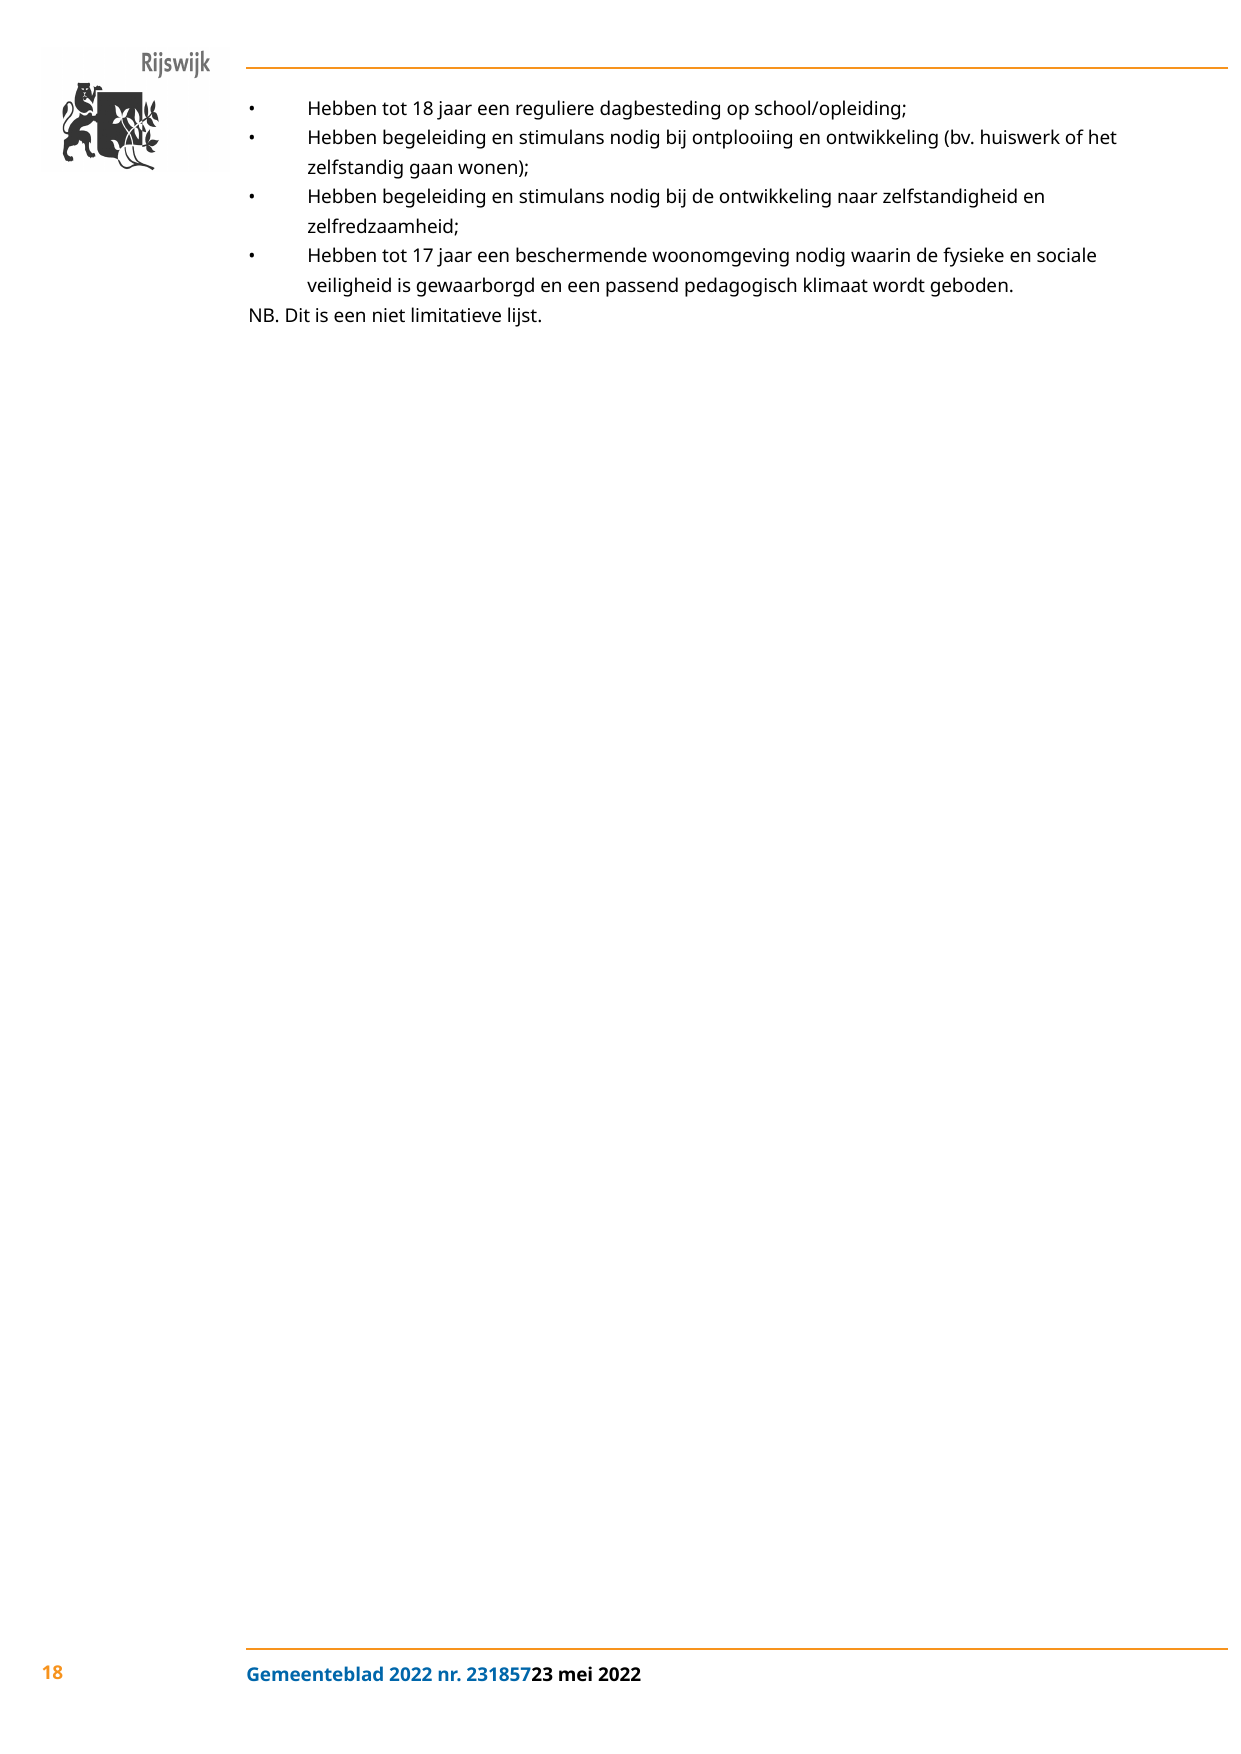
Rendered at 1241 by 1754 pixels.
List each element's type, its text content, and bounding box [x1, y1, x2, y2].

text NB. Dit is een niet limitatieve lijst. [248, 302, 1152, 328]
picture [41, 47, 231, 172]
list Hebben tot 18 jaar een reguliere dagbesteding op school/opleiding; [248, 95, 1152, 121]
list Hebben begeleiding en stimulans nodig bij de ontwikkeling naar zelfstandigheid en zelfredzaamheid; [248, 183, 1152, 239]
list Hebben tot 17 jaar een beschermende woonomgeving nodig waarin de fysieke en sociale veiligheid is gewaarborgd en een passend pedagogisch klimaat wordt geboden. [248, 243, 1152, 298]
list Hebben begeleiding en stimulans nodig bij ontplooiing en ontwikkeling (bv. huiswerk of het zelfstandig gaan wonen); [248, 124, 1152, 180]
